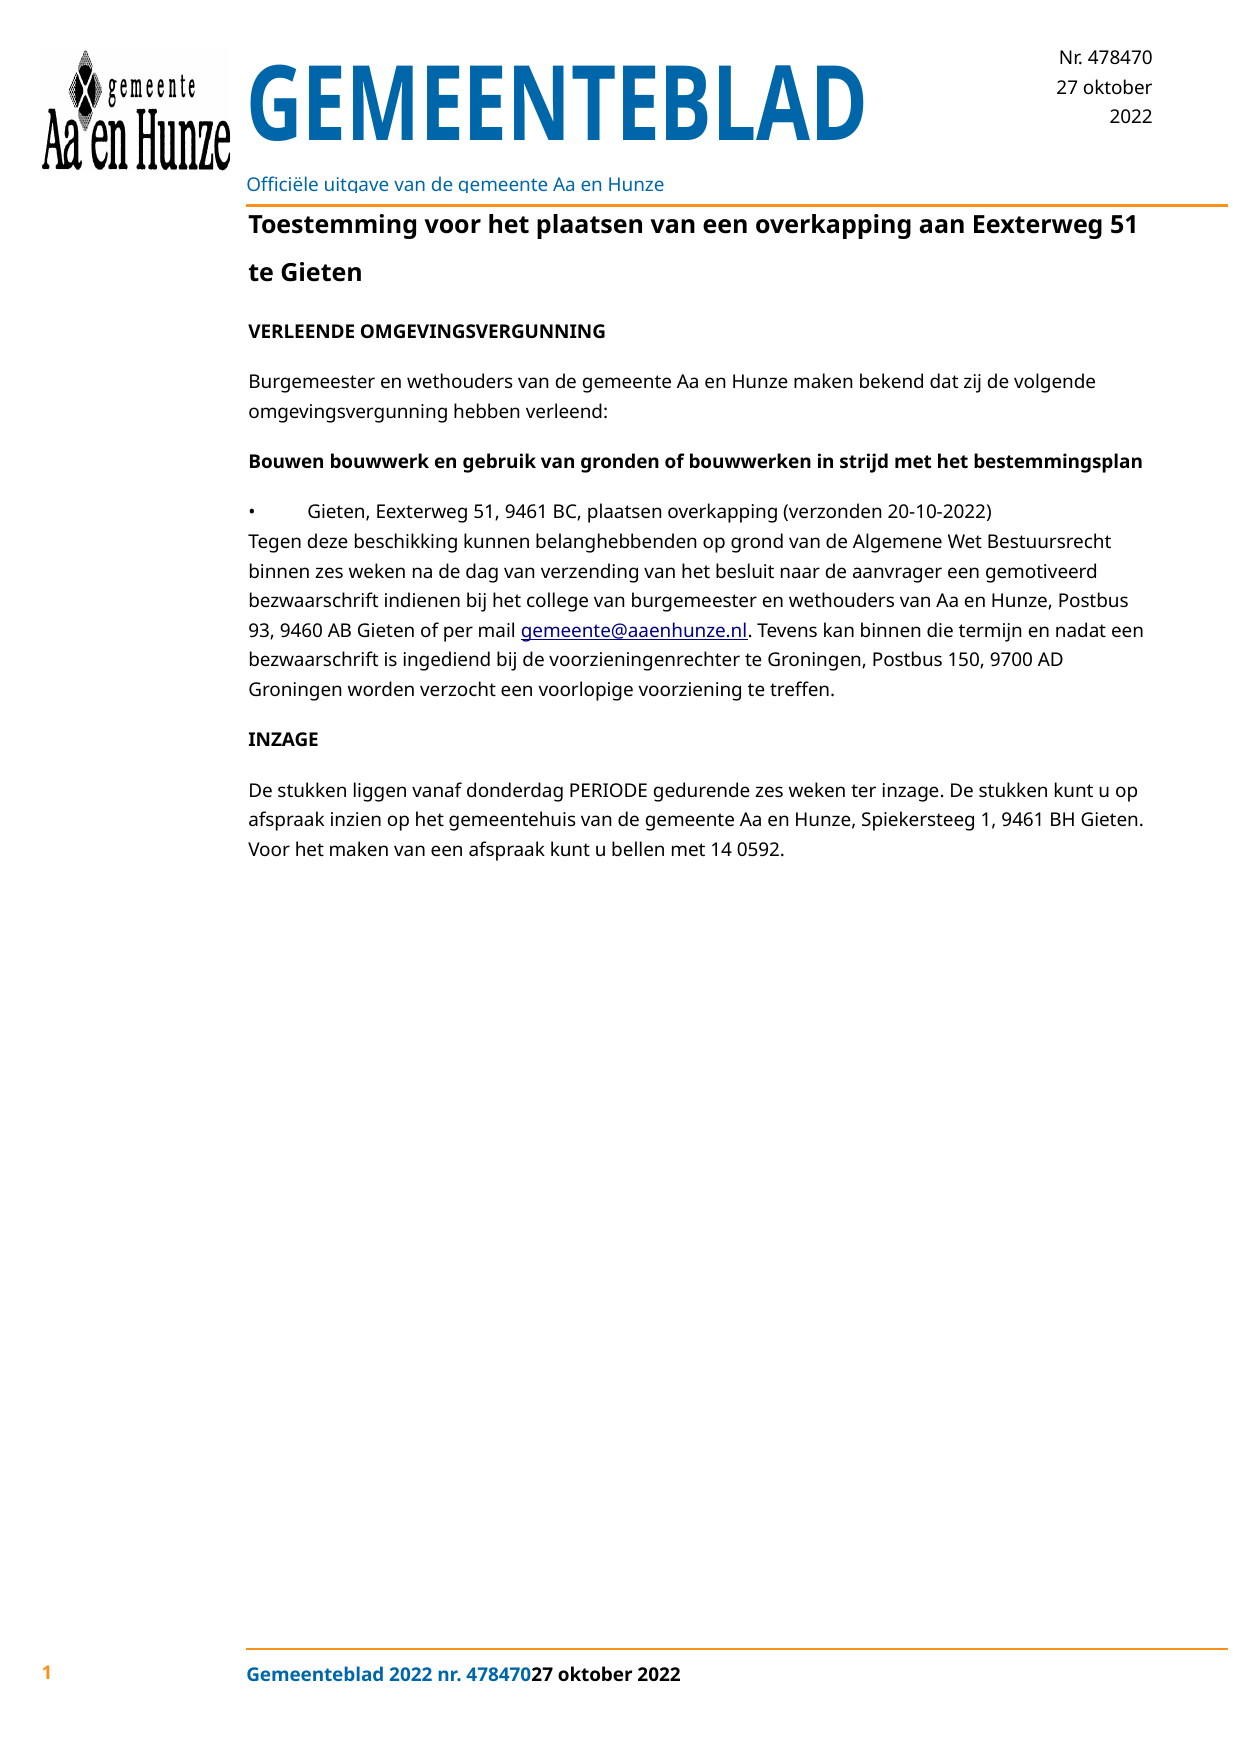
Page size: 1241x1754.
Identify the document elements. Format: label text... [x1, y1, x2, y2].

text VERLEENDE OMGEVINGSVERGUNNING [248, 318, 1152, 344]
text INZAGE [248, 727, 1152, 752]
list Gieten, Eexterweg 51, 9461 BC, plaatsen overkapping (verzonden 20-10-2022) [248, 499, 1152, 524]
picture [41, 47, 231, 172]
text De stukken liggen vanaf donderdag PERIODE gedurende zes weken ter inzage. De stukken kunt u op afspraak inzien op het gemeentehuis van de gemeente Aa en Hunze, Spiekersteeg 1, 9461 BH Gieten. Voor het maken van een afspraak kunt u bellen met 14 0592. [248, 777, 1152, 862]
text Tegen deze beschikking kunnen belanghebbenden op grond van de Algemene Wet Bestuursrecht binnen zes weken na de dag van verzending van het besluit naar de aanvrager een gemotiveerd bezwaarschrift indienen bij het college van burgemeester en wethouders van Aa en Hunze, Postbus 93, 9460 AB Gieten of per mail gemeente@aaenhunze.nl. Tevens kan binnen die termijn en nadat een bezwaarschrift is ingediend bij de voorzieningenrechter te Groningen, Postbus 150, 9700 AD Groningen worden verzocht een voorlopige voorziening te treffen. [248, 528, 1152, 702]
text Toestemming voor het plaatsen van een overkapping aan Eexterweg 51 te Gieten [248, 207, 1152, 288]
text Burgemeester en wethouders van de gemeente Aa en Hunze maken bekend dat zij de volgende omgevingsvergunning hebben verleend: [248, 368, 1152, 424]
text Bouwen bouwwerk en gebruik van gronden of bouwwerken in strijd met het bestemmingsplan [248, 448, 1152, 474]
